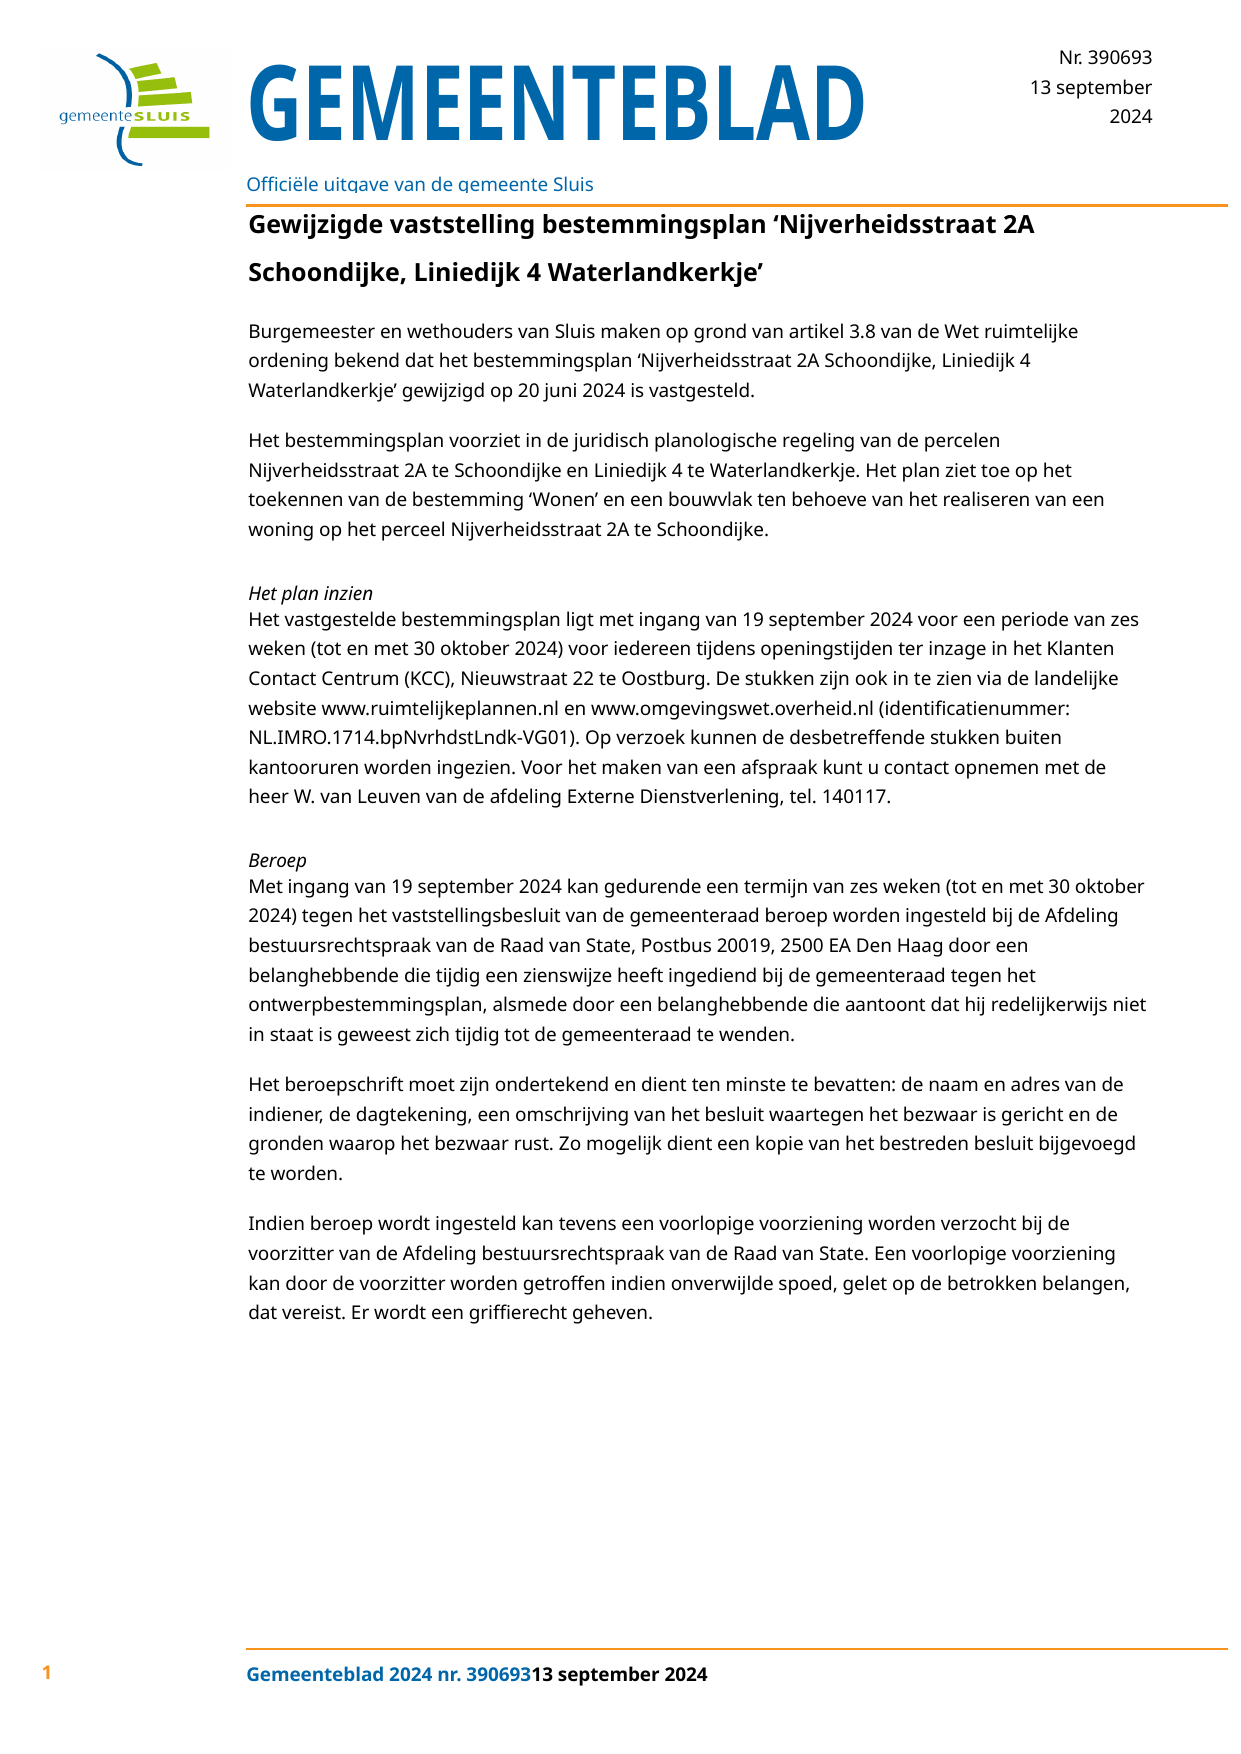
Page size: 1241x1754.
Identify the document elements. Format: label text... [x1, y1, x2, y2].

text Met ingang van 19 september 2024 kan gedurende een termijn van zes weken (tot en met 30 oktober 2024) tegen het vaststellingsbesluit van de gemeenteraad beroep worden ingesteld bij de Afdeling bestuursrechtspraak van de Raad van State, Postbus 20019, 2500 EA Den Haag door een belanghebbende die tijdig een zienswijze heeft ingediend bij de gemeenteraad tegen het ontwerpbestemmingsplan, alsmede door een belanghebbende die aantoont dat hij redelijkerwijs niet in staat is geweest zich tijdig tot de gemeenteraad te wenden. [248, 873, 1152, 1047]
text Het beroepschrift moet zijn ondertekend en dient ten minste te bevatten: de naam en adres van de indiener, de dagtekening, een omschrijving van het besluit waartegen het bezwaar is gericht en de gronden waarop het bezwaar rust. Zo mogelijk dient een kopie van het bestreden besluit bijgevoegd te worden. [248, 1071, 1152, 1186]
text Gewijzigde vaststelling bestemmingsplan ‘Nijverheidsstraat 2A Schoondijke, Liniedijk 4 Waterlandkerkje’ [248, 207, 1152, 288]
text Het vastgestelde bestemmingsplan ligt met ingang van 19 september 2024 voor een periode van zes weken (tot en met 30 oktober 2024) voor iedereen tijdens openingstijden ter inzage in het Klanten Contact Centrum (KCC), Nieuwstraat 22 te Oostburg. De stukken zijn ook in te zien via de landelijke website www.ruimtelijkeplannen.nl en www.omgevingswet.overheid.nl (identificatienummer: NL.IMRO.1714.bpNvrhdstLndk-VG01). Op verzoek kunnen de desbetreffende stukken buiten kantooruren worden ingezien. Voor het maken van een afspraak kunt u contact opnemen met de heer W. van Leuven van de afdeling Externe Dienstverlening, tel. 140117. [248, 606, 1152, 809]
text Het bestemmingsplan voorziet in de juridisch planologische regeling van de percelen Nijverheidsstraat 2A te Schoondijke en Liniedijk 4 te Waterlandkerkje. Het plan ziet toe op het toekennen van de bestemming ‘Wonen’ en een bouwvlak ten behoeve van het realiseren van een woning op het perceel Nijverheidsstraat 2A te Schoondijke. [248, 427, 1152, 542]
picture [41, 47, 231, 172]
text Indien beroep wordt ingesteld kan tevens een voorlopige voorziening worden verzocht bij de voorzitter van de Afdeling bestuursrechtspraak van de Raad van State. Een voorlopige voorziening kan door de voorzitter worden getroffen indien onverwijlde spoed, gelet op de betrokken belangen, dat vereist. Er wordt een griffierecht geheven. [248, 1211, 1152, 1325]
text Het plan inzien [248, 580, 1152, 606]
text Beroep [248, 847, 1152, 873]
text Burgemeester en wethouders van Sluis maken op grond van artikel 3.8 van de Wet ruimtelijke ordening bekend dat het bestemmingsplan ‘Nijverheidsstraat 2A Schoondijke, Liniedijk 4 Waterlandkerkje’ gewijzigd op 20 juni 2024 is vastgesteld. [248, 318, 1152, 403]
